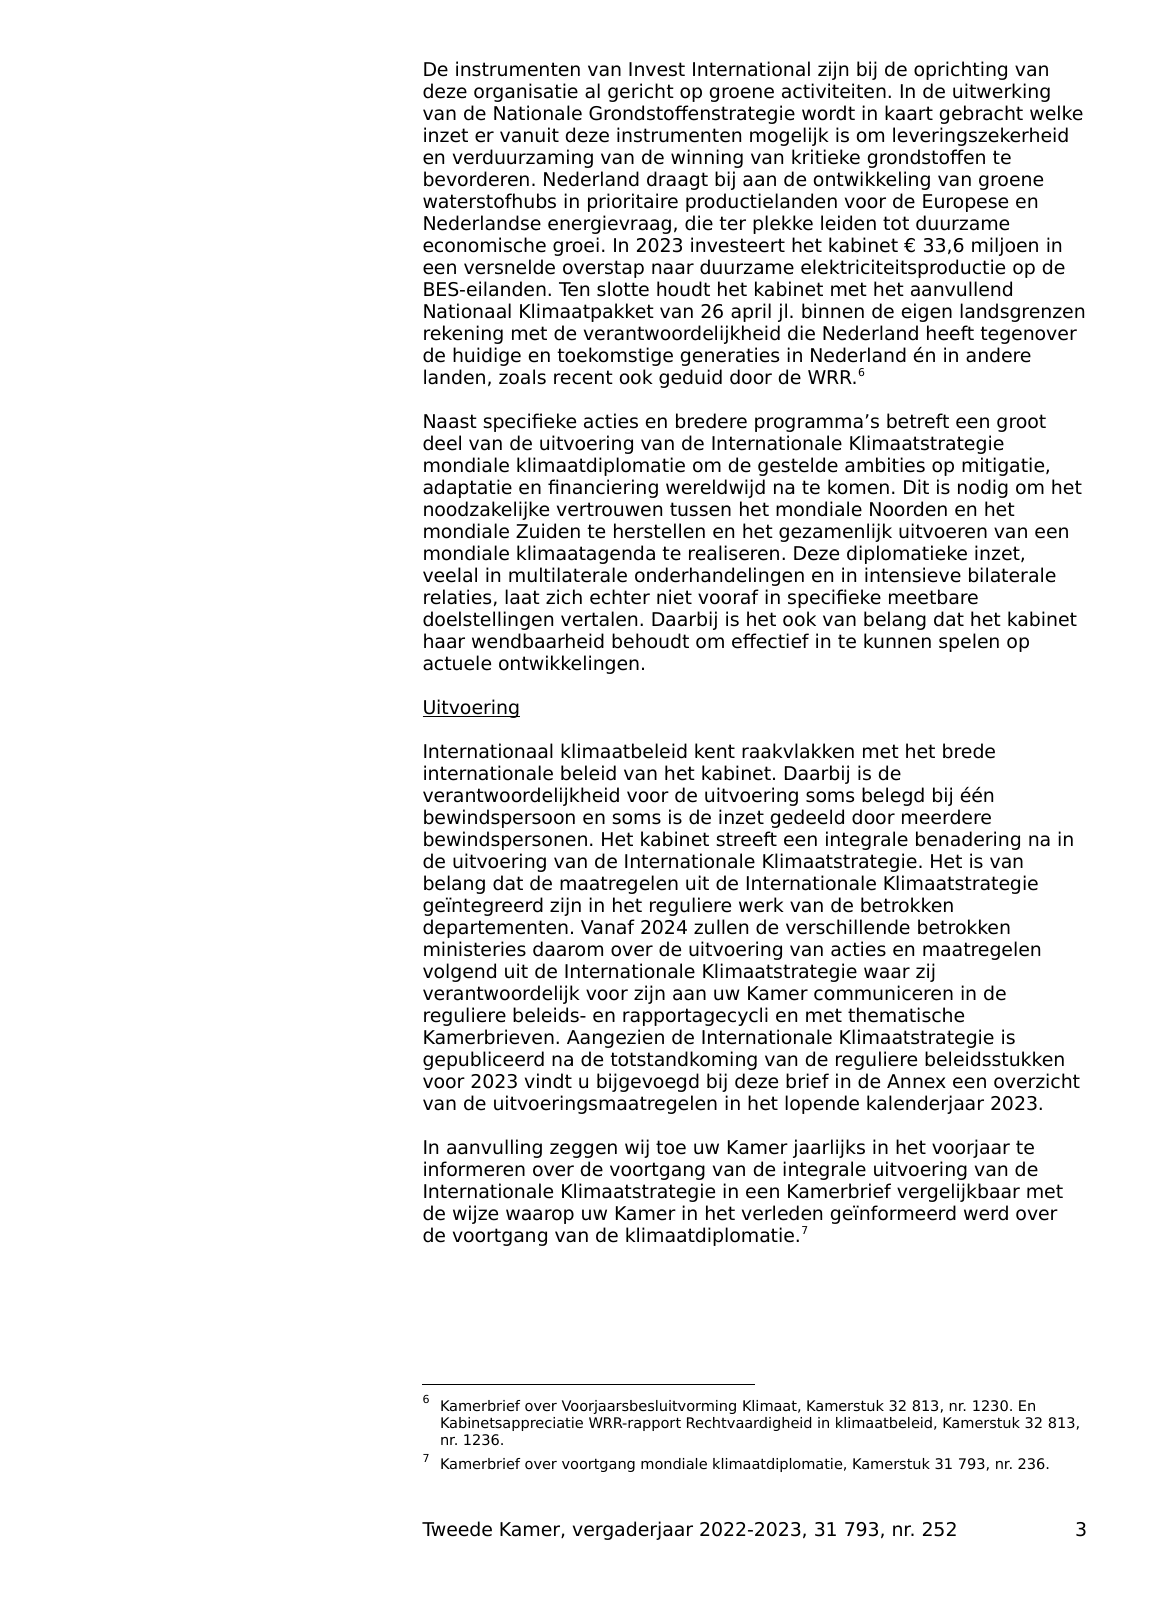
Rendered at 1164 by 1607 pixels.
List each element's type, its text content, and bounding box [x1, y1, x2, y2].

text Internationaal klimaatbeleid kent raakvlakken met het brede internationale beleid van het kabinet. Daarbij is de verantwoordelijkheid voor de uitvoering soms belegd bij één bewindspersoon en soms is de inzet gedeeld door meerdere bewindspersonen. Het kabinet streeft een integrale benadering na in de uitvoering van de Internationale Klimaatstrategie. Het is van belang dat de maatregelen uit de Internationale Klimaatstrategie geïntegreerd zijn in het reguliere werk van de betrokken departementen. Vanaf 2024 zullen de verschillende betrokken ministeries daarom over de uitvoering van acties en maatregelen volgend uit de Internationale Klimaatstrategie waar zij verantwoordelijk voor zijn aan uw Kamer communiceren in de reguliere beleids- en rapportagecycli en met thematische Kamerbrieven. Aangezien de Internationale Klimaatstrategie is gepubliceerd na de totstandkoming van de reguliere beleidsstukken voor 2023 vindt u bijgevoegd bij deze brief in de Annex een overzicht van de uitvoeringsmaatregelen in het lopende kalenderjaar 2023. [422, 741, 1087, 1115]
subtitle Uitvoering [422, 697, 1087, 719]
text Kamerbrief over Voorjaarsbesluitvorming Klimaat, Kamerstuk 32 813, nr. 1230. En Kabinetsappreciatie WRR-rapport Rechtvaardigheid in klimaatbeleid, Kamerstuk 32 813, nr. 1236. [422, 1393, 1087, 1449]
text Naast specifieke acties en bredere programma’s betreft een groot deel van de uitvoering van de Internationale Klimaatstrategie mondiale klimaatdiplomatie om de gestelde ambities op mitigatie, adaptatie en financiering wereldwijd na te komen. Dit is nodig om het noodzakelijke vertrouwen tussen het mondiale Noorden en het mondiale Zuiden te herstellen en het gezamenlijk uitvoeren van een mondiale klimaatagenda te realiseren. Deze diplomatieke inzet, veelal in multilaterale onderhandelingen en in intensieve bilaterale relaties, laat zich echter niet vooraf in specifieke meetbare doelstellingen vertalen. Daarbij is het ook van belang dat het kabinet haar wendbaarheid behoudt om effectief in te kunnen spelen op actuele ontwikkelingen. [422, 411, 1087, 675]
text In aanvulling zeggen wij toe uw Kamer jaarlijks in het voorjaar te informeren over de voortgang van de integrale uitvoering van de Internationale Klimaatstrategie in een Kamerbrief vergelijkbaar met de wijze waarop uw Kamer in het verleden geïnformeerd werd over de voortgang van de klimaatdiplomatie. [422, 1137, 1087, 1247]
text Kamerbrief over voortgang mondiale klimaatdiplomatie, Kamerstuk 31 793, nr. 236. [422, 1452, 1087, 1474]
text De instrumenten van Invest International zijn bij de oprichting van deze organisatie al gericht op groene activiteiten. In de uitwerking van de Nationale Grondstoffenstrategie wordt in kaart gebracht welke inzet er vanuit deze instrumenten mogelijk is om leveringszekerheid en verduurzaming van de winning van kritieke grondstoffen te bevorderen. Nederland draagt bij aan de ontwikkeling van groene waterstofhubs in prioritaire productielanden voor de Europese en Nederlandse energievraag, die ter plekke leiden tot duurzame economische groei. In 2023 investeert het kabinet € 33,6 miljoen in een versnelde overstap naar duurzame elektriciteitsproductie op de BES-eilanden. Ten slotte houdt het kabinet met het aanvullend Nationaal Klimaatpakket van 26 april jl. binnen de eigen landsgrenzen rekening met de verantwoordelijkheid die Nederland heeft tegenover de huidige en toekomstige generaties in Nederland én in andere landen, zoals recent ook geduid door de WRR. [422, 59, 1087, 389]
